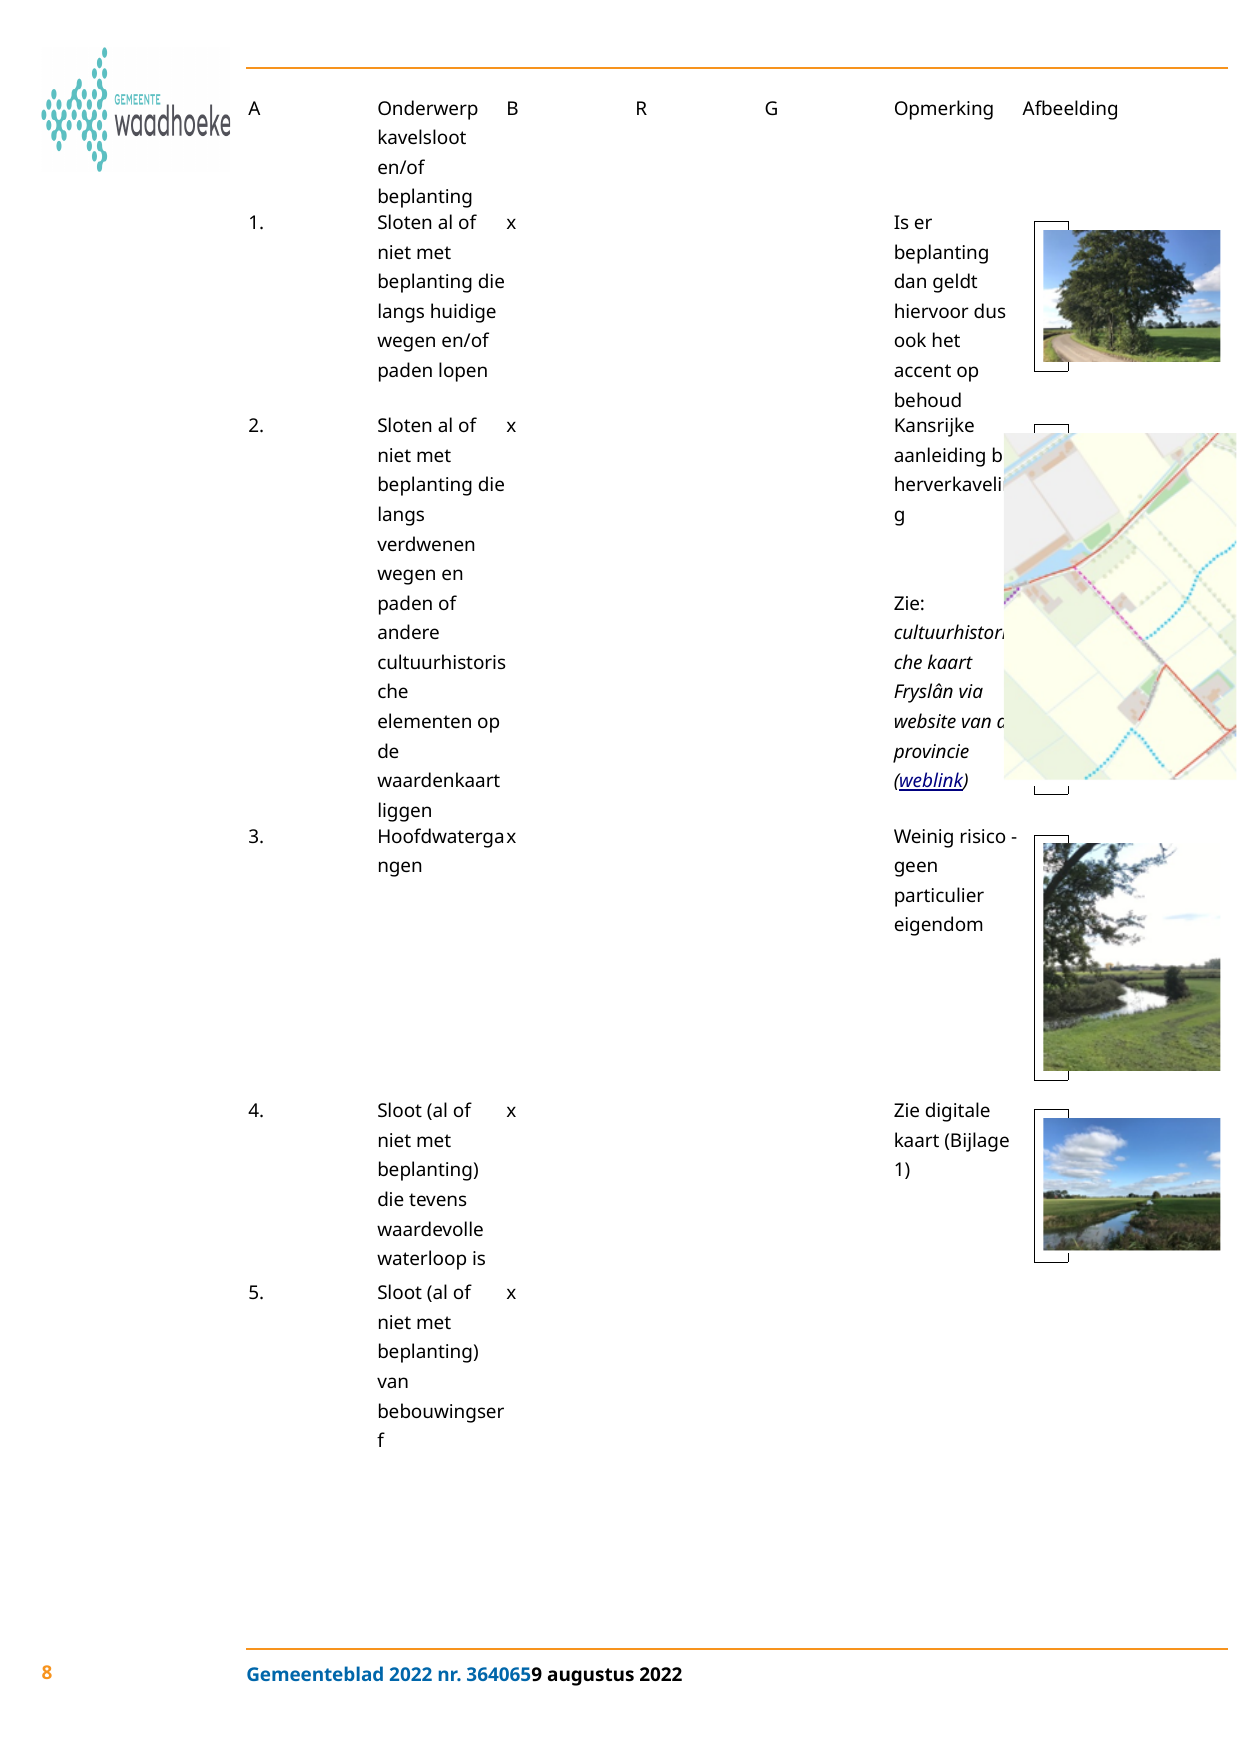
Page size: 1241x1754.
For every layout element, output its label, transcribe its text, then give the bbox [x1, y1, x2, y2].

table_cell 2. [248, 413, 377, 823]
table_cell Hoofdwatergangen [377, 823, 506, 1097]
table_cell [1023, 413, 1152, 433]
table_cell [635, 413, 764, 823]
table_header Onderwerp kavelsloot en/of beplanting [377, 95, 506, 209]
table_cell Sloten al of niet met beplanting die langs huidige wegen en/of paden lopen [377, 209, 506, 412]
table_cell Kansrijke aanleiding bij herverkaveling Zie: cultuurhistorische kaart Fryslân via website van de provincie (weblink) [894, 413, 1022, 823]
table_cell 1. [248, 209, 377, 412]
table_cell x [506, 1098, 635, 1279]
table_header Opmerking [894, 95, 1022, 209]
table_header Afbeelding [1023, 95, 1152, 209]
table_header G [764, 95, 893, 209]
table_cell 5. [248, 1280, 377, 1453]
table_cell [764, 823, 893, 1097]
table_cell 4. [248, 1098, 377, 1279]
table_cell [635, 1098, 764, 1279]
picture [41, 47, 231, 172]
table_cell [1035, 425, 1068, 433]
table_cell [1023, 823, 1152, 1097]
table_cell Sloot (al of niet met beplanting) van bebouwingserf [377, 1280, 506, 1453]
table_cell 3. [248, 823, 377, 1097]
table_cell [1023, 786, 1152, 823]
table_cell Is er beplanting dan geldt hiervoor dus ook het accent op behoud [894, 209, 1022, 412]
table_cell [635, 209, 764, 412]
table_cell Sloten al of niet met beplanting die langs verdwenen wegen en paden of andere cultuurhistorische elementen op de waardenkaart liggen [377, 413, 506, 823]
table_cell Weinig risico - geen particulier eigendom [894, 823, 1022, 1097]
table_cell [764, 209, 893, 412]
table_header R [635, 95, 764, 209]
table_header A [248, 95, 377, 209]
table_cell x [506, 1280, 635, 1453]
table_cell [894, 1280, 1022, 1453]
table_cell [1023, 1280, 1152, 1453]
table_cell Sloot (al of niet met beplanting) die tevens waardevolle waterloop is [377, 1098, 506, 1279]
table_cell [1023, 209, 1152, 412]
table_cell [764, 413, 893, 823]
table_cell [1023, 1098, 1152, 1279]
table_cell [635, 823, 764, 1097]
table_cell [635, 1280, 764, 1453]
table_header B [506, 95, 635, 209]
table_cell [764, 1280, 893, 1453]
table_cell x [506, 413, 635, 823]
picture [1043, 843, 1221, 1071]
table_cell [764, 1098, 893, 1279]
table_cell Zie digitale kaart (Bijlage 1) [894, 1098, 1022, 1279]
picture [1043, 1118, 1221, 1253]
table_cell x [506, 823, 635, 1097]
picture [1043, 230, 1221, 362]
table_cell x [506, 209, 635, 412]
picture [1003, 433, 1240, 786]
